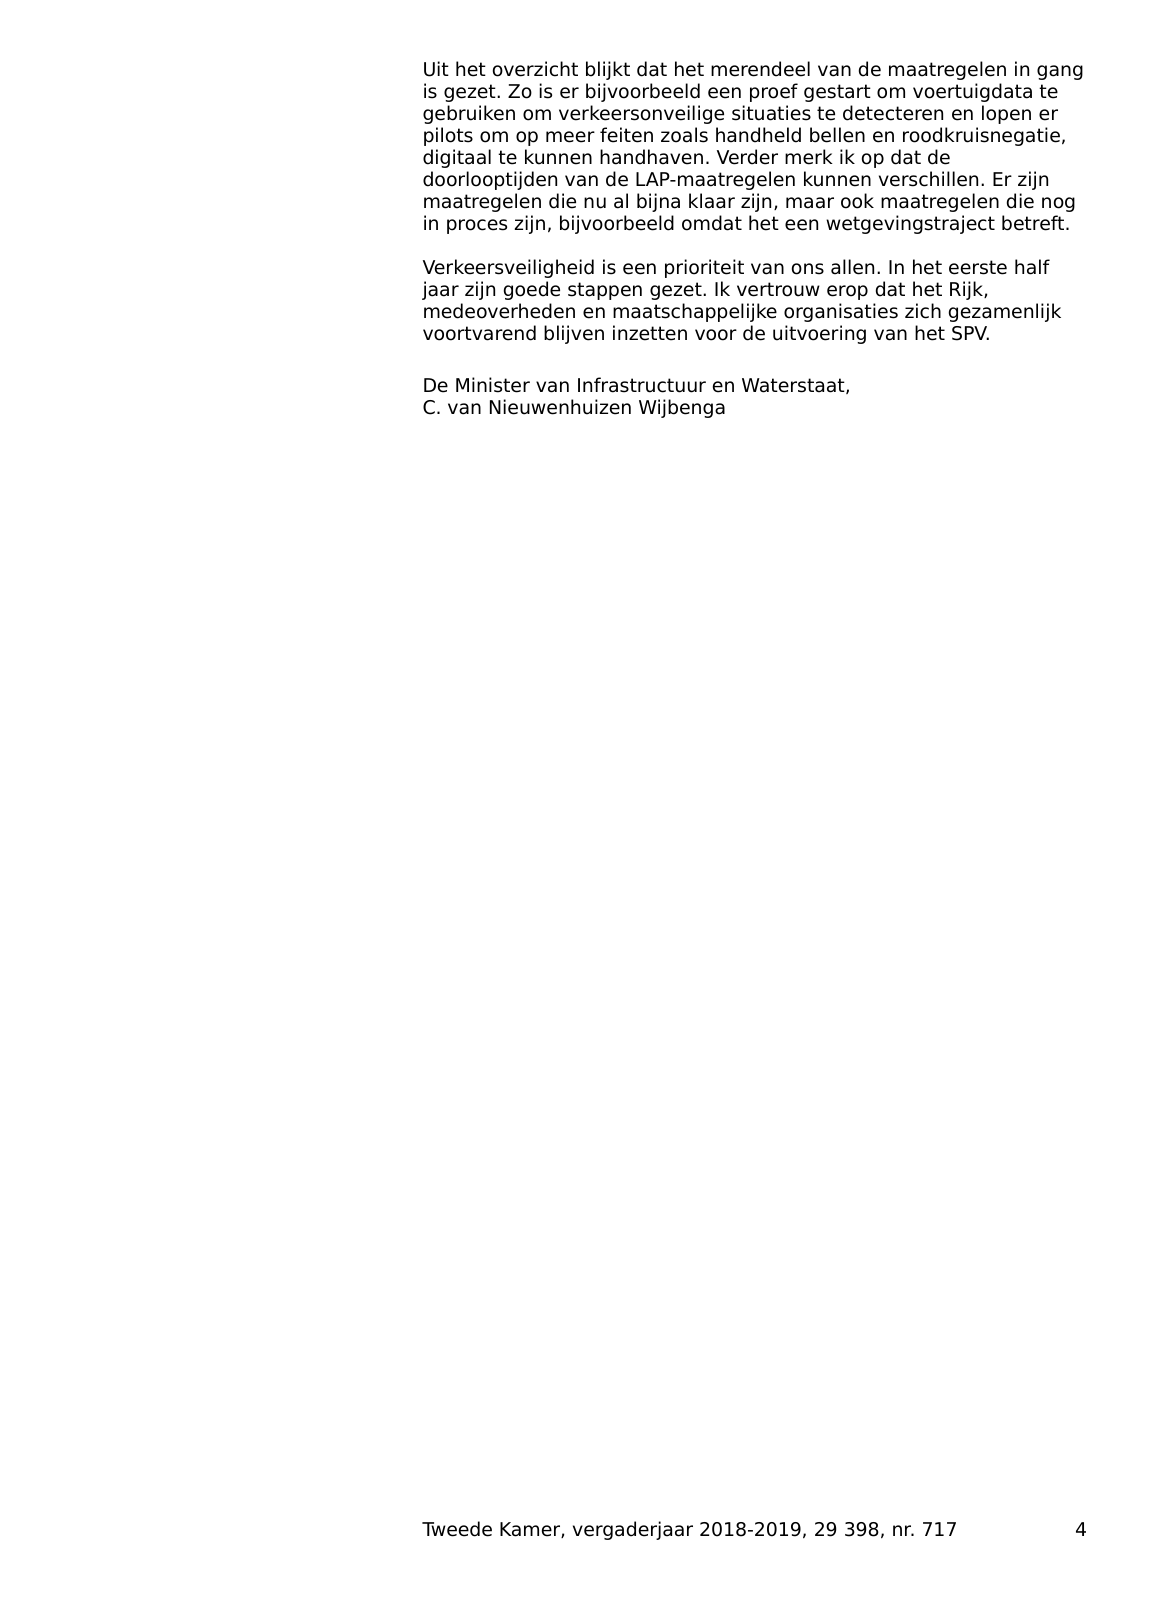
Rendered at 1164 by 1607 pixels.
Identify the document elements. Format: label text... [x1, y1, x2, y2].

text Uit het overzicht blijkt dat het merendeel van de maatregelen in gang is gezet. Zo is er bijvoorbeeld een proef gestart om voertuigdata te gebruiken om verkeersonveilige situaties te detecteren en lopen er pilots om op meer feiten zoals handheld bellen en roodkruisnegatie, digitaal te kunnen handhaven. Verder merk ik op dat de doorlooptijden van de LAP-maatregelen kunnen verschillen. Er zijn maatregelen die nu al bijna klaar zijn, maar ook maatregelen die nog in proces zijn, bijvoorbeeld omdat het een wetgevingstraject betreft. [422, 59, 1087, 235]
text De Minister van Infrastructuur en Waterstaat, C. van Nieuwenhuizen Wijbenga [422, 375, 1087, 419]
text Verkeersveiligheid is een prioriteit van ons allen. In het eerste half jaar zijn goede stappen gezet. Ik vertrouw erop dat het Rijk, medeoverheden en maatschappelijke organisaties zich gezamenlijk voortvarend blijven inzetten voor de uitvoering van het SPV. [422, 257, 1087, 345]
